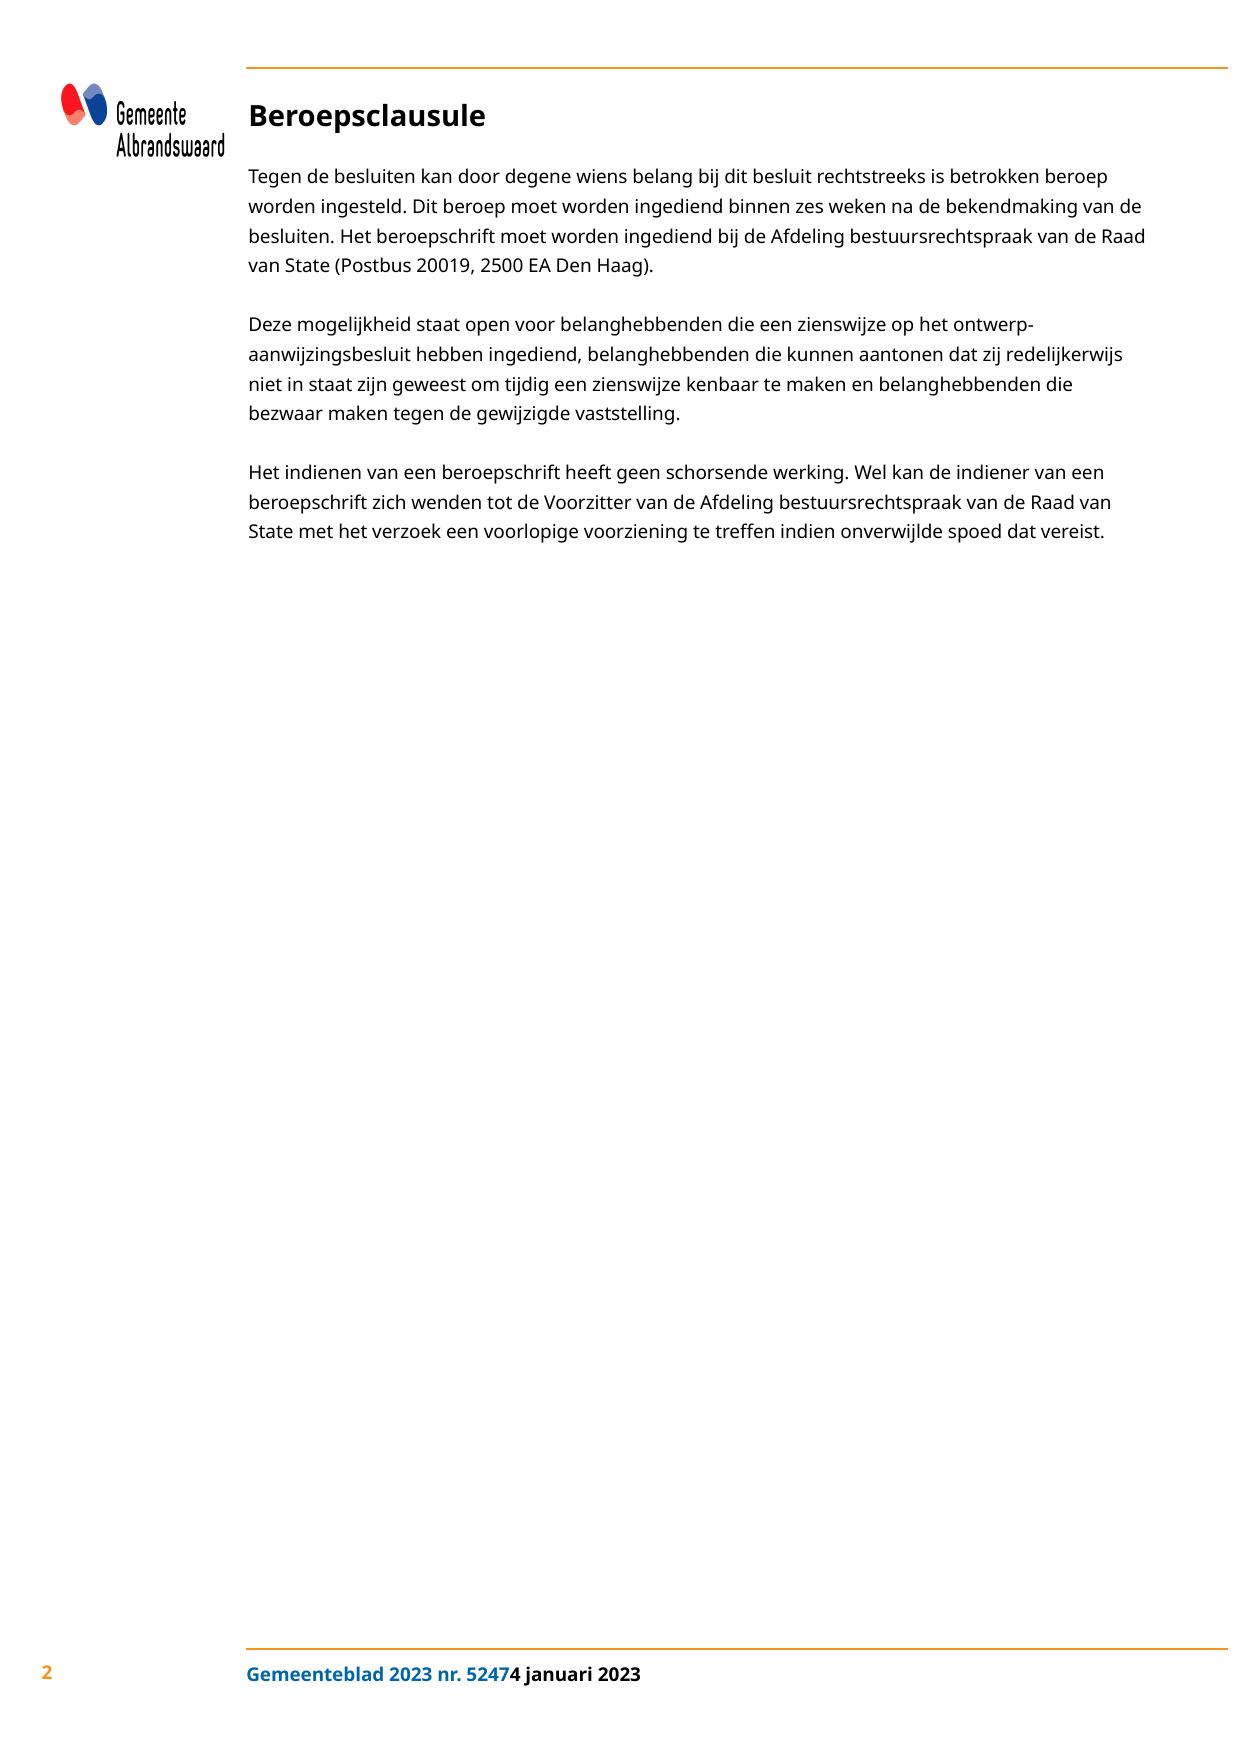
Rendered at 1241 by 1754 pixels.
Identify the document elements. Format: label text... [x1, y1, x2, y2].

text Beroepsclausule [248, 95, 1152, 134]
text Deze mogelijkheid staat open voor belanghebbenden die een zienswijze op het ontwerp-aanwijzingsbesluit hebben ingediend, belanghebbenden die kunnen aantonen dat zij redelijkerwijs niet in staat zijn geweest om tijdig een zienswijze kenbaar te maken en belanghebbenden die bezwaar maken tegen de gewijzigde vaststelling. [248, 312, 1152, 426]
picture [41, 47, 231, 172]
text Het indienen van een beroepschrift heeft geen schorsende werking. Wel kan de indiener van een beroepschrift zich wenden tot de Voorzitter van de Afdeling bestuursrechtspraak van de Raad van State met het verzoek een voorlopige voorziening te treffen indien onverwijlde spoed dat vereist. [248, 459, 1152, 544]
text Tegen de besluiten kan door degene wiens belang bij dit besluit rechtstreeks is betrokken beroep worden ingesteld. Dit beroep moet worden ingediend binnen zes weken na de bekendmaking van de besluiten. Het beroepschrift moet worden ingediend bij de Afdeling bestuursrechtspraak van de Raad van State (Postbus 20019, 2500 EA Den Haag). [248, 164, 1152, 278]
